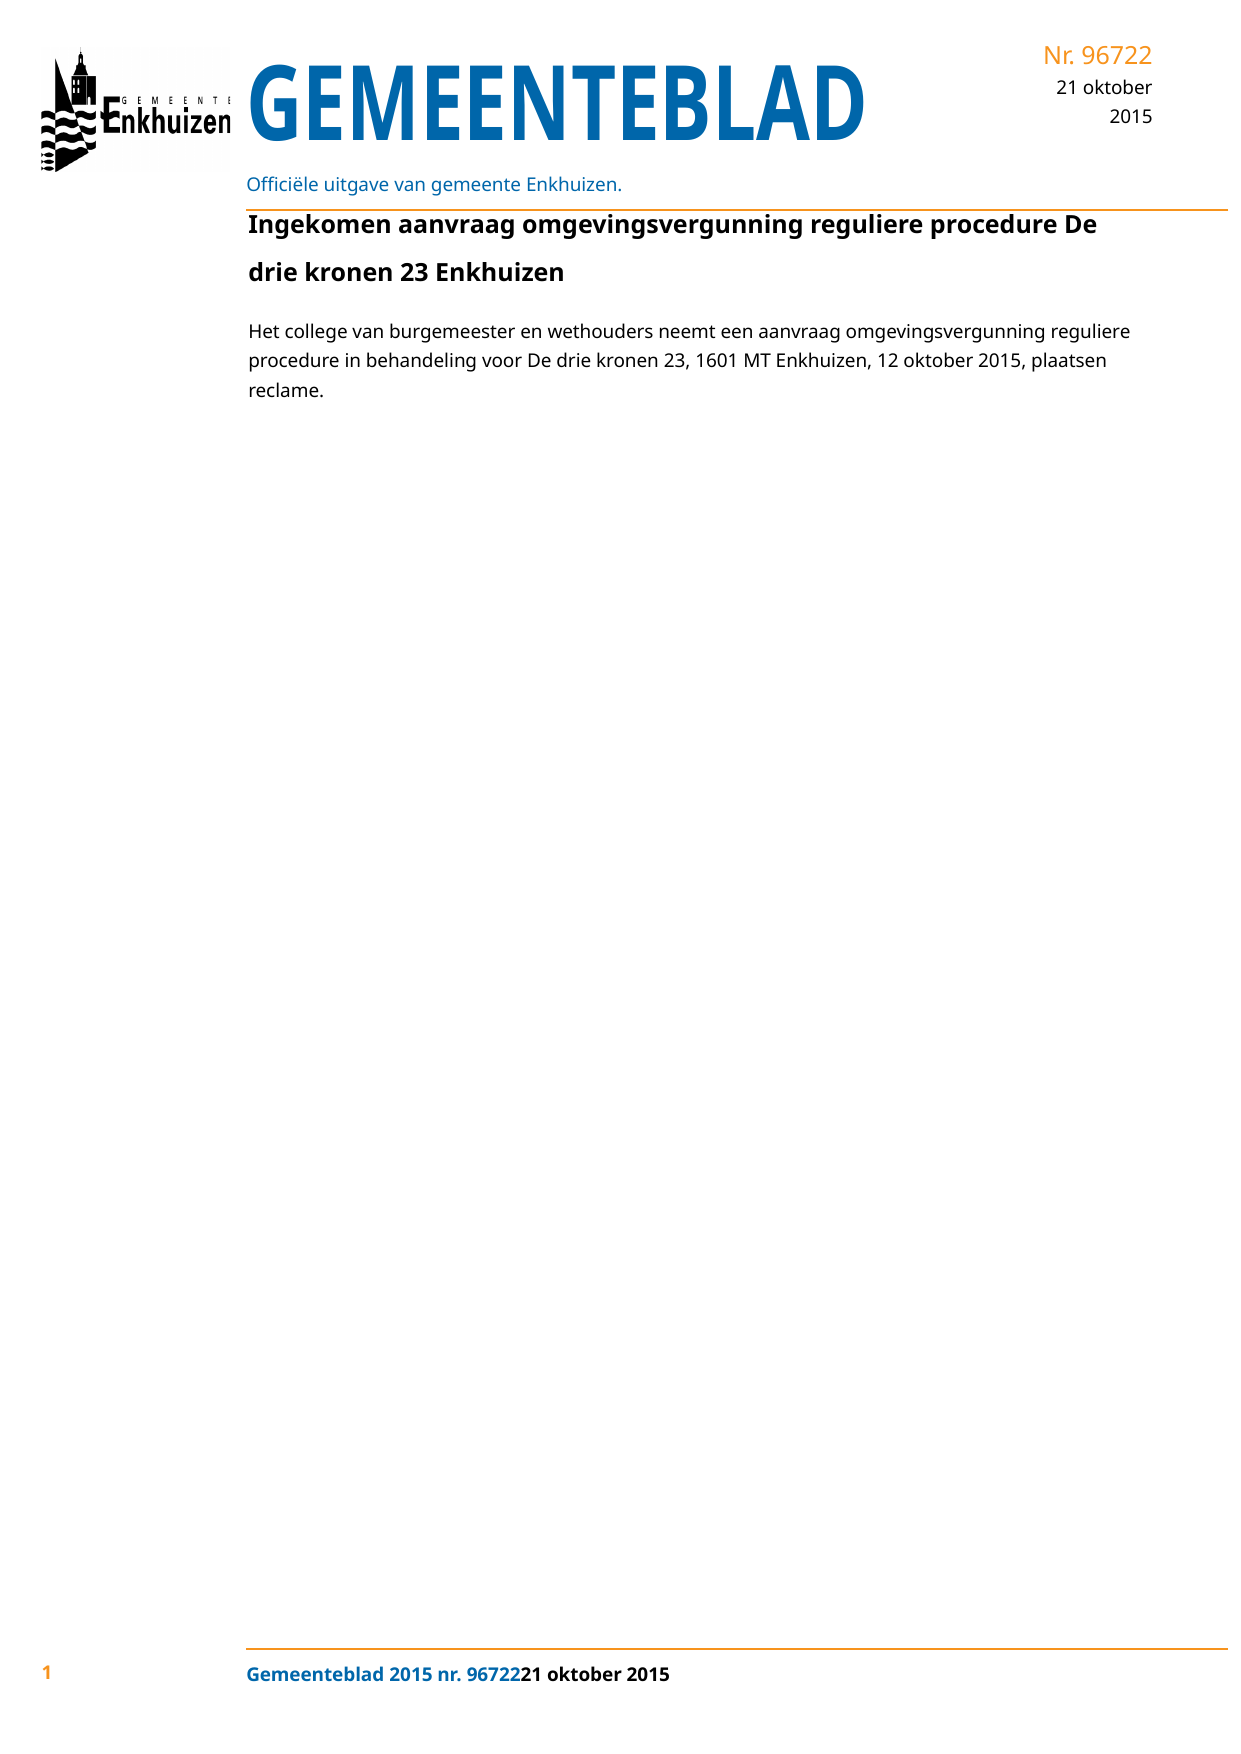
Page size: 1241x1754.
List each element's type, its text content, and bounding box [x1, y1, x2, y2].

text Ingekomen aanvraag omgevingsvergunning reguliere procedure De drie kronen 23 Enkhuizen [248, 211, 1152, 288]
picture [41, 47, 231, 172]
text Het college van burgemeester en wethouders neemt een aanvraag omgevingsvergunning reguliere procedure in behandeling voor De drie kronen 23, 1601 MT Enkhuizen, 12 oktober 2015, plaatsen reclame. [248, 318, 1152, 403]
